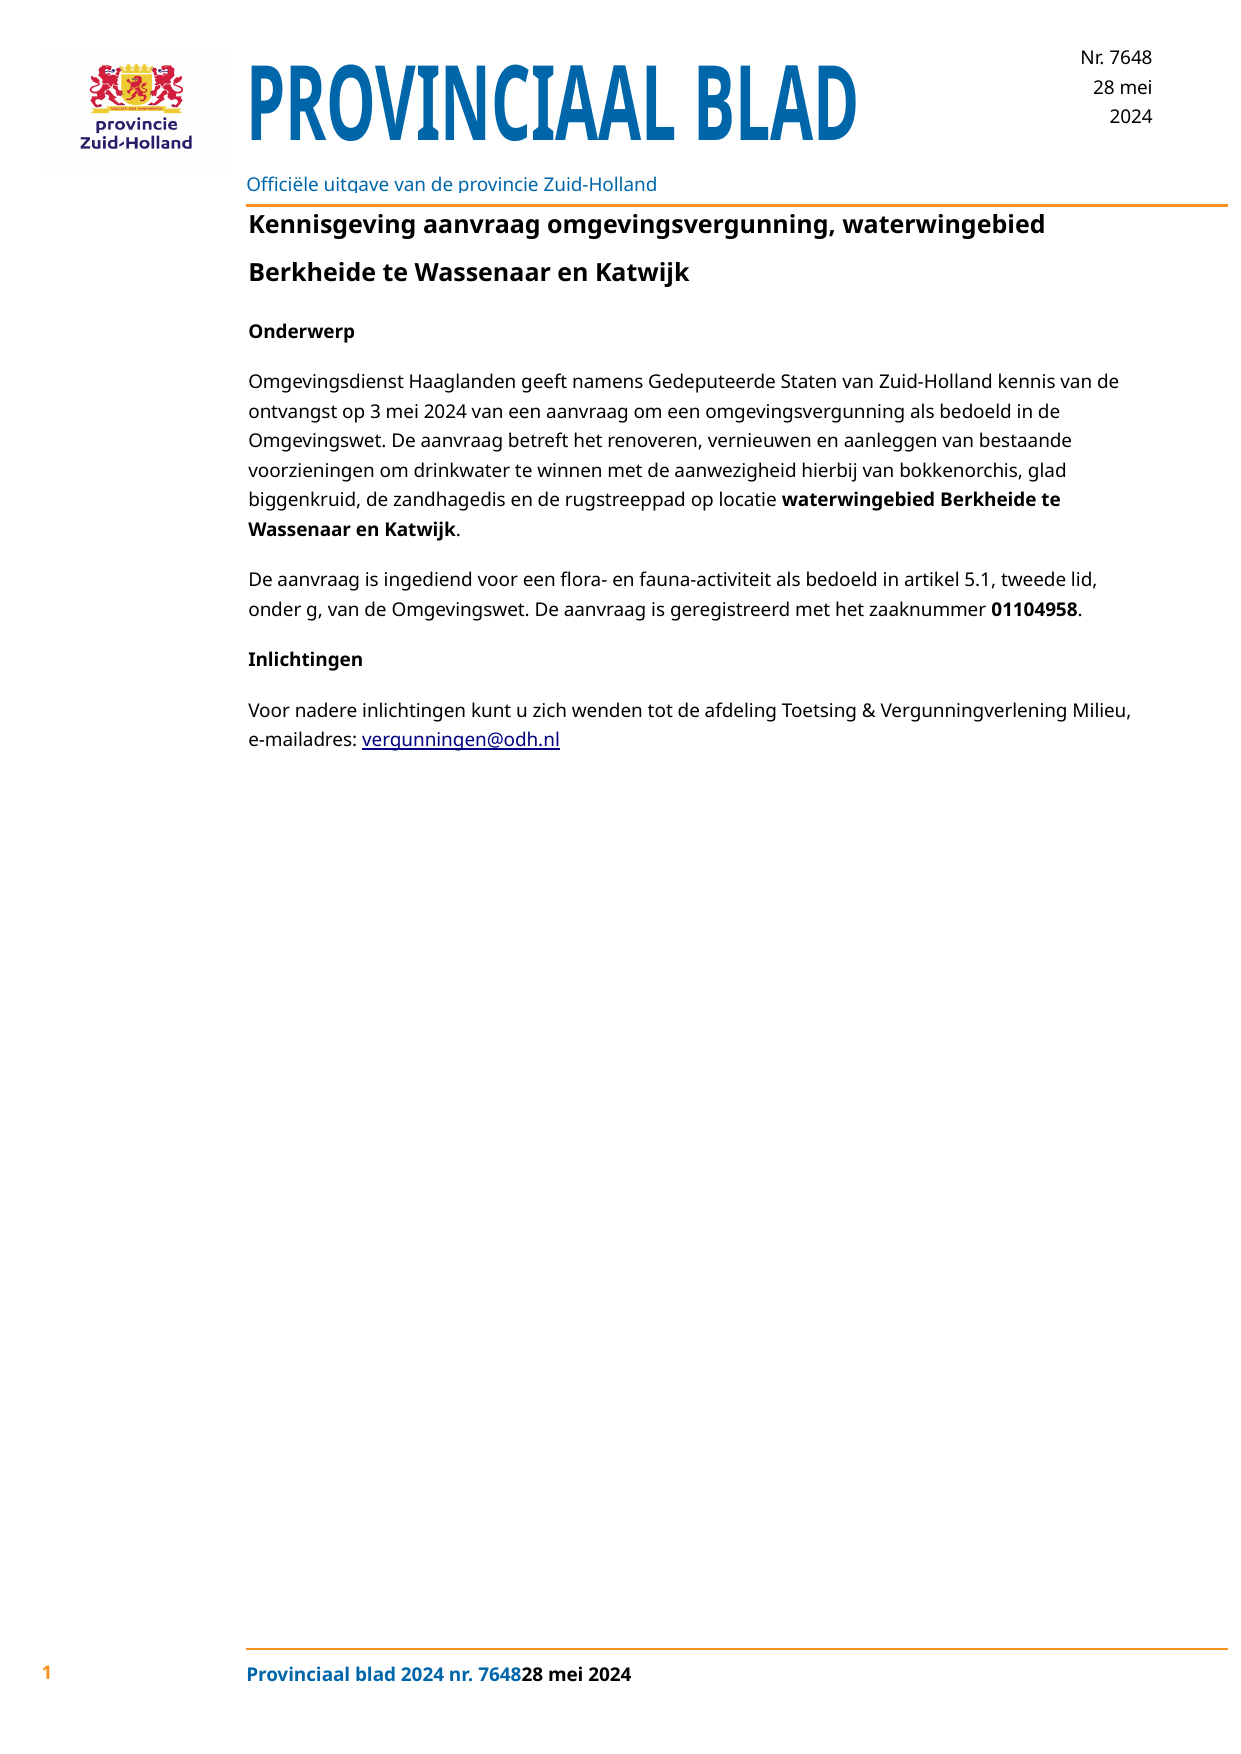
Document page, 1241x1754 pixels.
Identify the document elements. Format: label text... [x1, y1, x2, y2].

text Voor nadere inlichtingen kunt u zich wenden tot de afdeling Toetsing & Vergunningverlening Milieu, e-mailadres: vergunningen@odh.nl [248, 697, 1152, 752]
text Omgevingsdienst Haaglanden geeft namens Gedeputeerde Staten van Zuid-Holland kennis van de ontvangst op 3 mei 2024 van een aanvraag om een omgevingsvergunning als bedoeld in de Omgevingswet. De aanvraag betreft het renoveren, vernieuwen en aanleggen van bestaande voorzieningen om drinkwater te winnen met de aanwezigheid hierbij van bokkenorchis, glad biggenkruid, de zandhagedis en de rugstreeppad op locatie waterwingebied Berkheide te Wassenaar en Katwijk. [248, 368, 1152, 542]
text Inlichtingen [248, 647, 1152, 672]
text Kennisgeving aanvraag omgevingsvergunning, waterwingebied Berkheide te Wassenaar en Katwijk [248, 207, 1152, 288]
picture [41, 47, 231, 172]
text Onderwerp [248, 318, 1152, 344]
text De aanvraag is ingediend voor een flora- en fauna-activiteit als bedoeld in artikel 5.1, tweede lid, onder g, van de Omgevingswet. De aanvraag is geregistreerd met het zaaknummer 01104958. [248, 567, 1152, 622]
